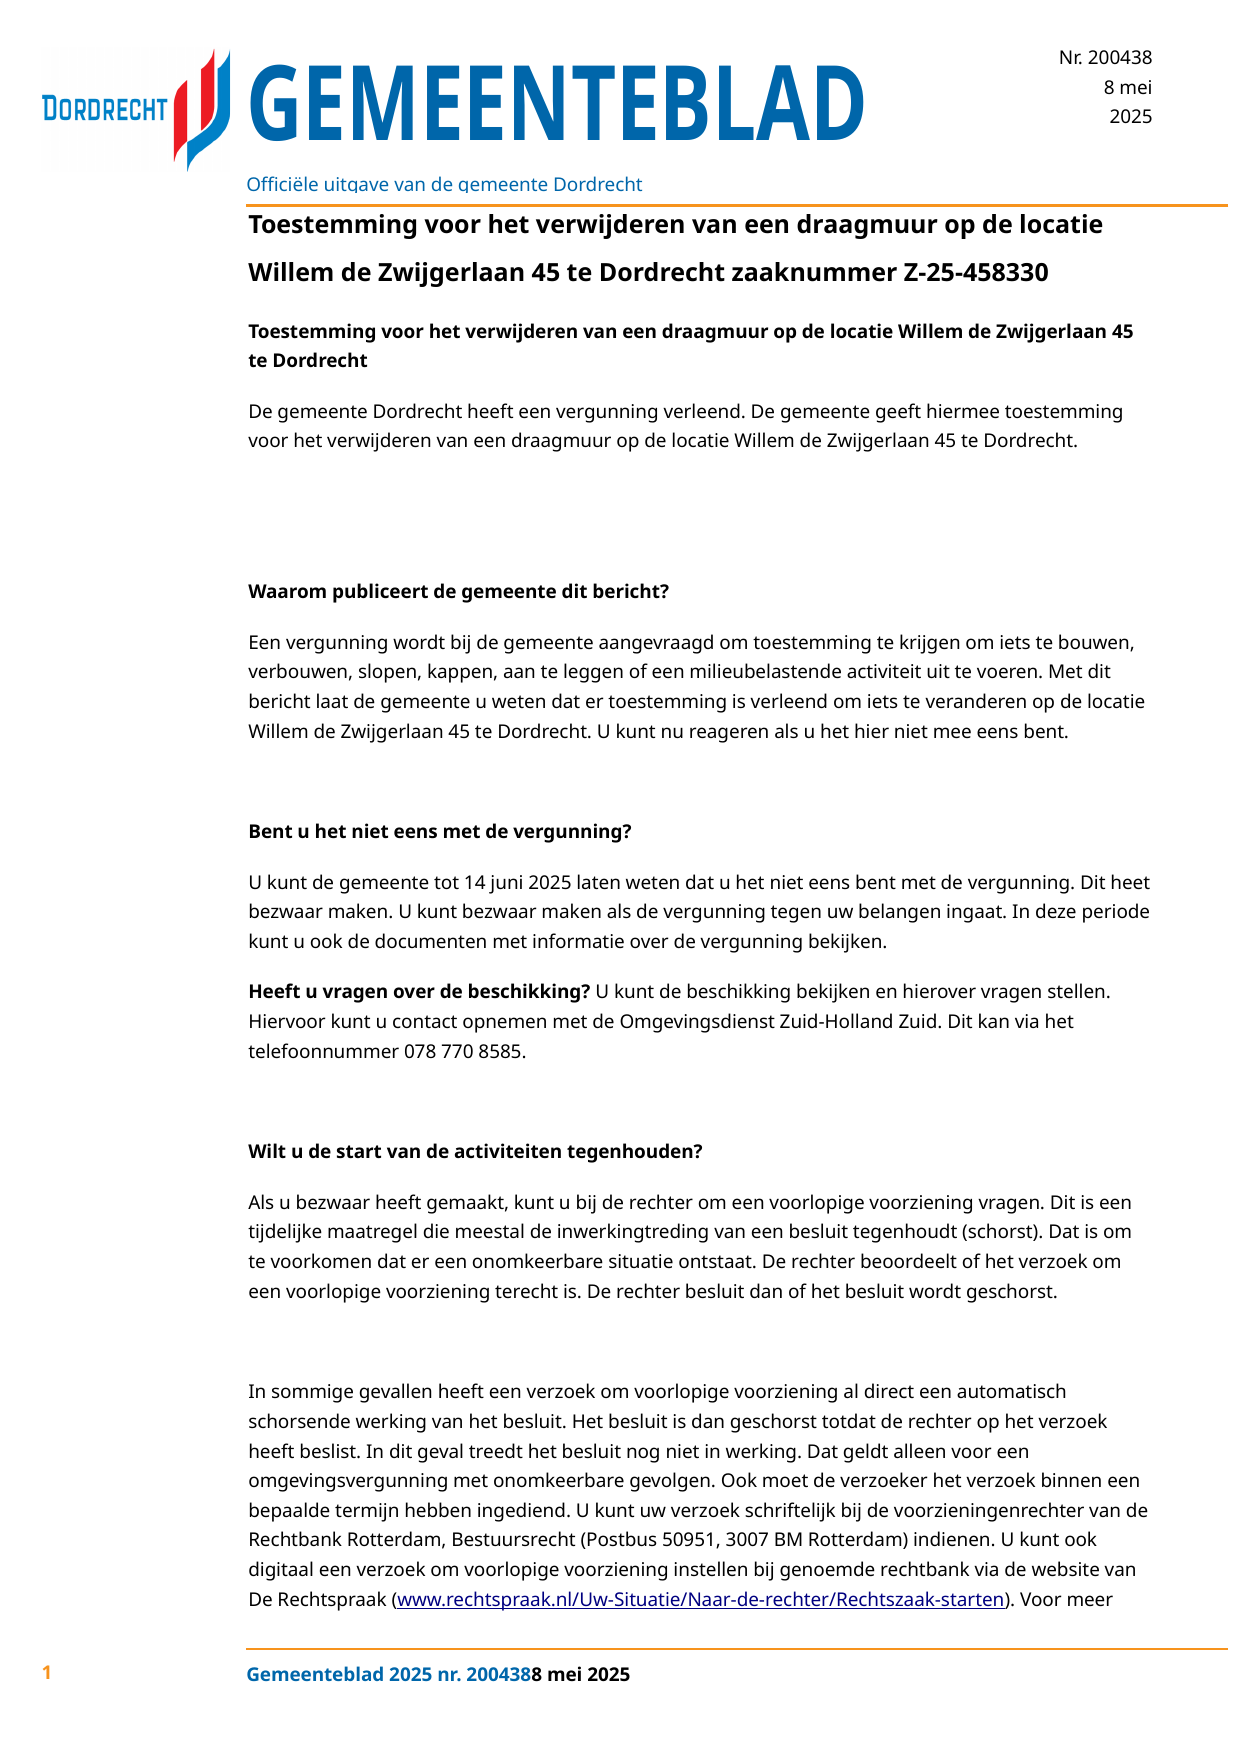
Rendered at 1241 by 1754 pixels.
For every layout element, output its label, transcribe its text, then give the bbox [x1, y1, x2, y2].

text Als u bezwaar heeft gemaakt, kunt u bij de rechter om een voorlopige voorziening vragen. Dit is een tijdelijke maatregel die meestal de inwerkingtreding van een besluit tegenhoudt (schorst). Dat is om te voorkomen dat er een onomkeerbare situatie ontstaat. De rechter beoordeelt of het verzoek om een voorlopige voorziening terecht is. De rechter besluit dan of het besluit wordt geschorst. [248, 1189, 1152, 1304]
text Een vergunning wordt bij de gemeente aangevraagd om toestemming te krijgen om iets te bouwen, verbouwen, slopen, kappen, aan te leggen of een milieubelastende activiteit uit te voeren. Met dit bericht laat de gemeente u weten dat er toestemming is verleend om iets te veranderen op de locatie Willem de Zwijgerlaan 45 te Dordrecht. U kunt nu reageren als u het hier niet mee eens bent. [248, 629, 1152, 744]
text Waarom publiceert de gemeente dit bericht? [248, 579, 1152, 604]
text Bent u het niet eens met de vergunning? [248, 819, 1152, 844]
text Toestemming voor het verwijderen van een draagmuur op de locatie Willem de Zwijgerlaan 45 te Dordrecht [248, 318, 1152, 373]
text U kunt de gemeente tot 14 juni 2025 laten weten dat u het niet eens bent met de vergunning. Dit heet bezwaar maken. U kunt bezwaar maken als de vergunning tegen uw belangen ingaat. In deze periode kunt u ook de documenten met informatie over de vergunning bekijken. [248, 869, 1152, 954]
text Wilt u de start van de activiteiten tegenhouden? [248, 1139, 1152, 1164]
text Toestemming voor het verwijderen van een draagmuur op de locatie Willem de Zwijgerlaan 45 te Dordrecht zaaknummer Z-25-458330 [248, 207, 1152, 288]
text In sommige gevallen heeft een verzoek om voorlopige voorziening al direct een automatisch schorsende werking van het besluit. Het besluit is dan geschorst totdat de rechter op het verzoek heeft beslist. In dit geval treedt het besluit nog niet in werking. Dat geldt alleen voor een omgevingsvergunning met onomkeerbare gevolgen. Ook moet de verzoeker het verzoek binnen een bepaalde termijn hebben ingediend. U kunt uw verzoek schriftelijk bij de voorzieningenrechter van de Rechtbank Rotterdam, Bestuursrecht (Postbus 50951, 3007 BM Rotterdam) indienen. U kunt ook digitaal een verzoek om voorlopige voorziening instellen bij genoemde rechtbank via de website van De Rechtspraak (www.rechtspraak.nl/Uw-Situatie/Naar-de-rechter/Rechtszaak-starten). Voor meer [248, 1379, 1152, 1612]
text Heeft u vragen over de beschikking? U kunt de beschikking bekijken en hierover vragen stellen. Hiervoor kunt u contact opnemen met de Omgevingsdienst Zuid-Holland Zuid. Dit kan via het telefoonnummer 078 770 8585. [248, 979, 1152, 1064]
picture [41, 47, 231, 172]
text De gemeente Dordrecht heeft een vergunning verleend. De gemeente geeft hiermee toestemming voor het verwijderen van een draagmuur op de locatie Willem de Zwijgerlaan 45 te Dordrecht. [248, 398, 1152, 453]
